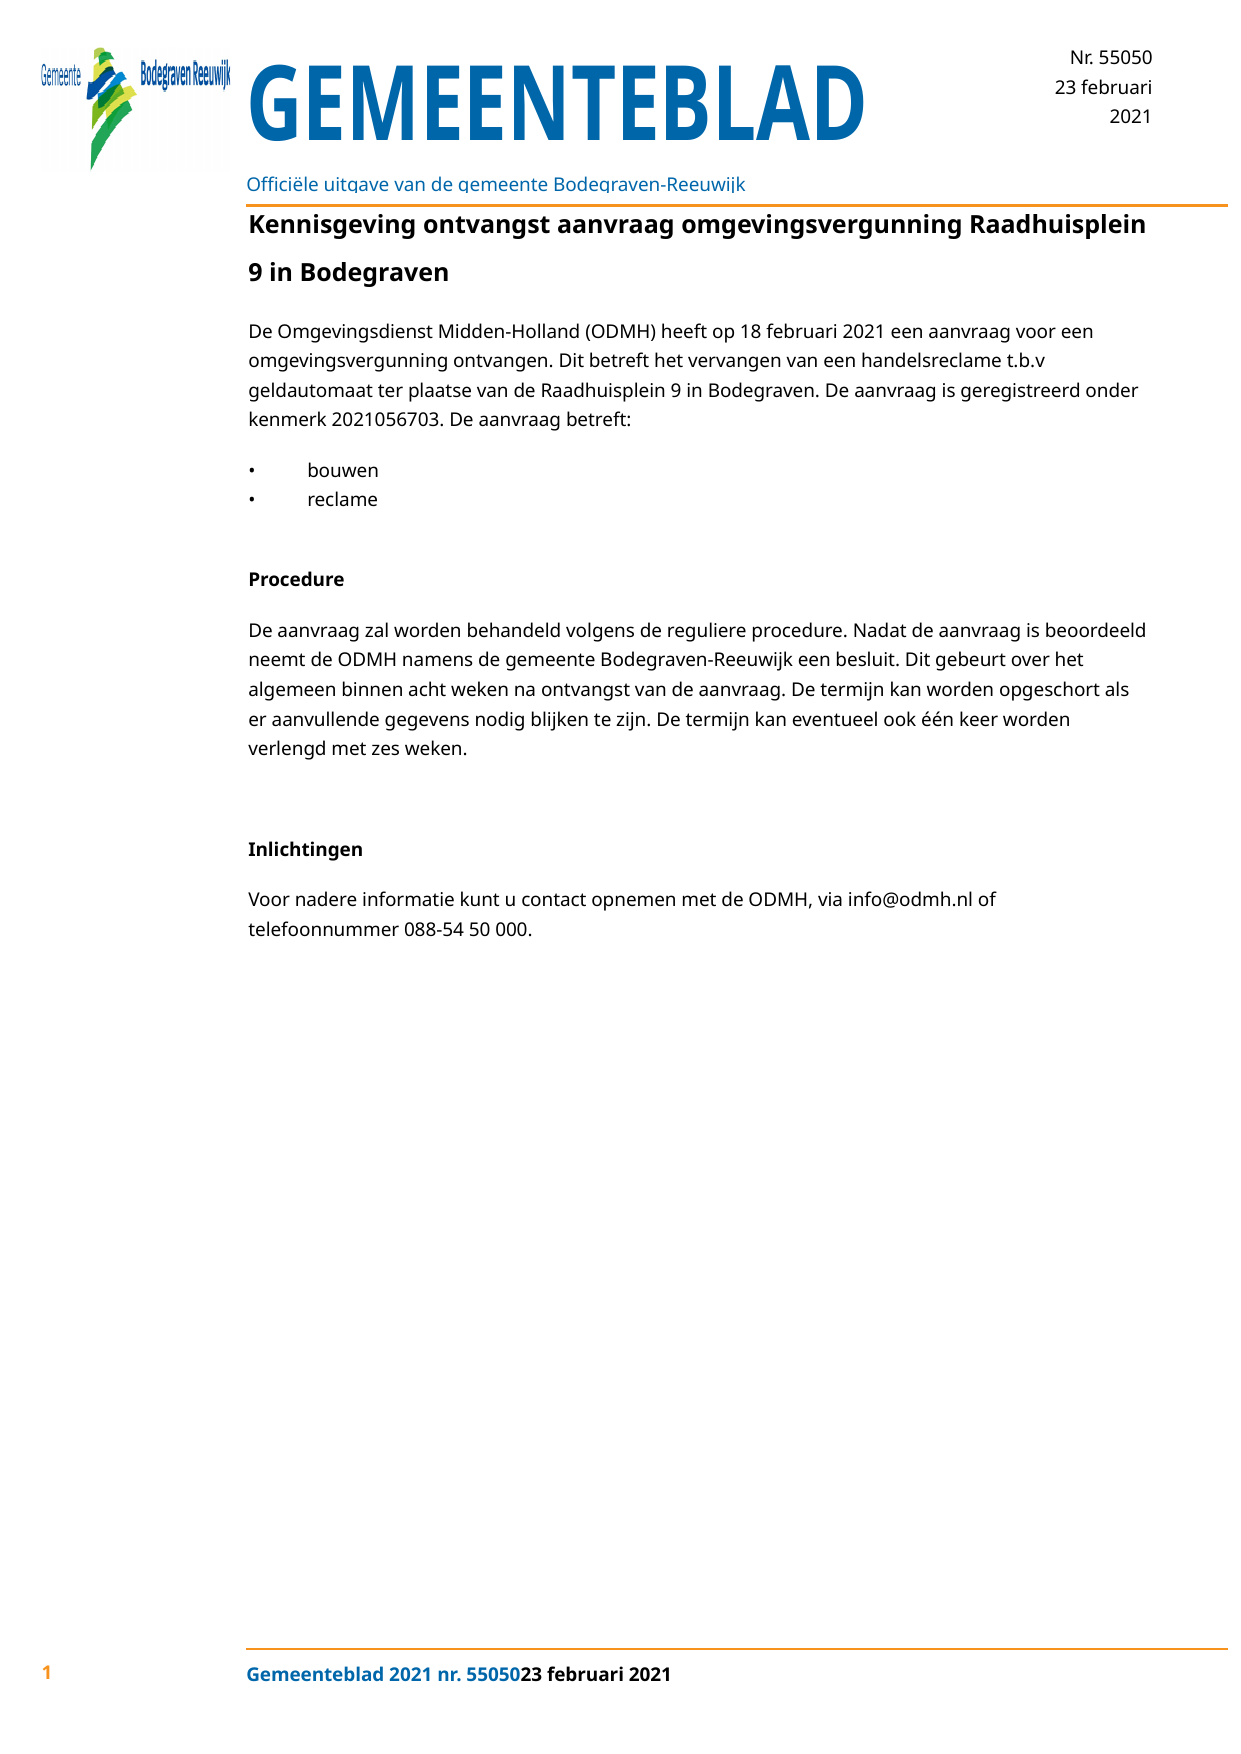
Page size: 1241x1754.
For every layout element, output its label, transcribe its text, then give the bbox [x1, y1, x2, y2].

list bouwen [248, 457, 1152, 483]
text De Omgevingsdienst Midden-Holland (ODMH) heeft op 18 februari 2021 een aanvraag voor een omgevingsvergunning ontvangen. Dit betreft het vervangen van een handelsreclame t.b.v geldautomaat ter plaatse van de Raadhuisplein 9 in Bodegraven. De aanvraag is geregistreerd onder kenmerk 2021056703. De aanvraag betreft: [248, 318, 1152, 432]
list reclame [248, 487, 1152, 512]
text Voor nadere informatie kunt u contact opnemen met de ODMH, via info@odmh.nl of telefoonnummer 088-54 50 000. [248, 887, 1152, 942]
text De aanvraag zal worden behandeld volgens de reguliere procedure. Nadat de aanvraag is beoordeeld neemt de ODMH namens de gemeente Bodegraven-Reeuwijk een besluit. Dit gebeurt over het algemeen binnen acht weken na ontvangst van de aanvraag. De termijn kan worden opgeschort als er aanvullende gegevens nodig blijken te zijn. De termijn kan eventueel ook één keer worden verlengd met zes weken. [248, 617, 1152, 761]
text Procedure [248, 567, 1152, 592]
text Kennisgeving ontvangst aanvraag omgevingsvergunning Raadhuisplein 9 in Bodegraven [248, 207, 1152, 288]
picture [41, 47, 231, 172]
text Inlichtingen [248, 836, 1152, 862]
